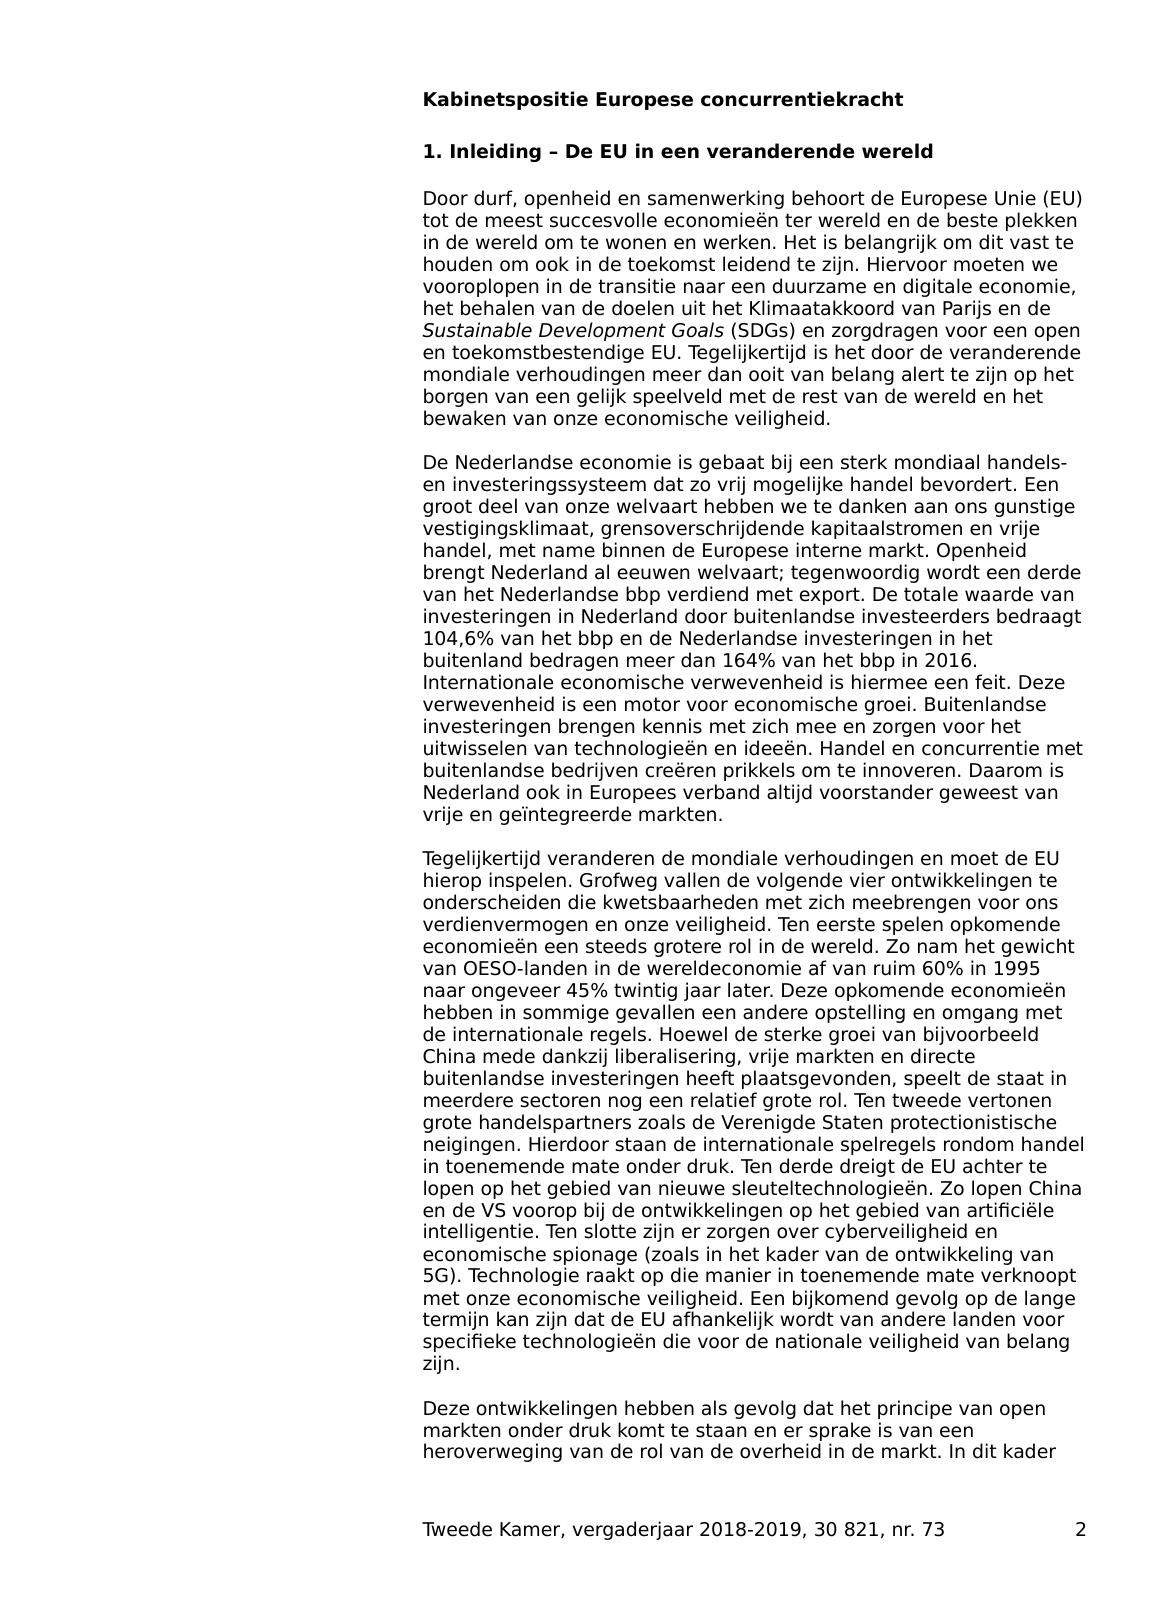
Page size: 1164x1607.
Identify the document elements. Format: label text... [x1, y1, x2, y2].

text Door durf, openheid en samenwerking behoort de Europese Unie (EU) tot de meest succesvolle economieën ter wereld en de beste plekken in de wereld om te wonen en werken. Het is belangrijk om dit vast te houden om ook in de toekomst leidend te zijn. Hiervoor moeten we vooroplopen in de transitie naar een duurzame en digitale economie, het behalen van de doelen uit het Klimaatakkoord van Parijs en de Sustainable Development Goals (SDGs) en zorgdragen voor een open en toekomstbestendige EU. Tegelijkertijd is het door de veranderende mondiale verhoudingen meer dan ooit van belang alert te zijn op het borgen van een gelijk speelveld met de rest van de wereld en het bewaken van onze economische veiligheid. [422, 188, 1087, 430]
subtitle Kabinetspositie Europese concurrentiekracht [422, 89, 1087, 111]
subtitle 1. Inleiding – De EU in een veranderende wereld [422, 141, 1087, 163]
text Tegelijkertijd veranderen de mondiale verhoudingen en moet de EU hierop inspelen. Grofweg vallen de volgende vier ontwikkelingen te onderscheiden die kwetsbaarheden met zich meebrengen voor ons verdienvermogen en onze veiligheid. Ten eerste spelen opkomende economieën een steeds grotere rol in de wereld. Zo nam het gewicht van OESO-landen in de wereldeconomie af van ruim 60% in 1995 naar ongeveer 45% twintig jaar later. Deze opkomende economieën hebben in sommige gevallen een andere opstelling en omgang met de internationale regels. Hoewel de sterke groei van bijvoorbeeld China mede dankzij liberalisering, vrije markten en directe buitenlandse investeringen heeft plaatsgevonden, speelt de staat in meerdere sectoren nog een relatief grote rol. Ten tweede vertonen grote handelspartners zoals de Verenigde Staten protectionistische neigingen. Hierdoor staan de internationale spelregels rondom handel in toenemende mate onder druk. Ten derde dreigt de EU achter te lopen op het gebied van nieuwe sleuteltechnologieën. Zo lopen China en de VS voorop bij de ontwikkelingen op het gebied van artificiële intelligentie. Ten slotte zijn er zorgen over cyberveiligheid en economische spionage (zoals in het kader van de ontwikkeling van 5G). Technologie raakt op die manier in toenemende mate verknoopt met onze economische veiligheid. Een bijkomend gevolg op de lange termijn kan zijn dat de EU afhankelijk wordt van andere landen voor specifieke technologieën die voor de nationale veiligheid van belang zijn. [422, 848, 1087, 1375]
text Deze ontwikkelingen hebben als gevolg dat het principe van open markten onder druk komt te staan en er sprake is van een heroverweging van de rol van de overheid in de markt. In dit kader [422, 1397, 1087, 1463]
text De Nederlandse economie is gebaat bij een sterk mondiaal handels- en investeringssysteem dat zo vrij mogelijke handel bevordert. Een groot deel van onze welvaart hebben we te danken aan ons gunstige vestigingsklimaat, grensoverschrijdende kapitaalstromen en vrije handel, met name binnen de Europese interne markt. Openheid brengt Nederland al eeuwen welvaart; tegenwoordig wordt een derde van het Nederlandse bbp verdiend met export. De totale waarde van investeringen in Nederland door buitenlandse investeerders bedraagt 104,6% van het bbp en de Nederlandse investeringen in het buitenland bedragen meer dan 164% van het bbp in 2016. Internationale economische verwevenheid is hiermee een feit. Deze verwevenheid is een motor voor economische groei. Buitenlandse investeringen brengen kennis met zich mee en zorgen voor het uitwisselen van technologieën en ideeën. Handel en concurrentie met buitenlandse bedrijven creëren prikkels om te innoveren. Daarom is Nederland ook in Europees verband altijd voorstander geweest van vrije en geïntegreerde markten. [422, 452, 1087, 826]
